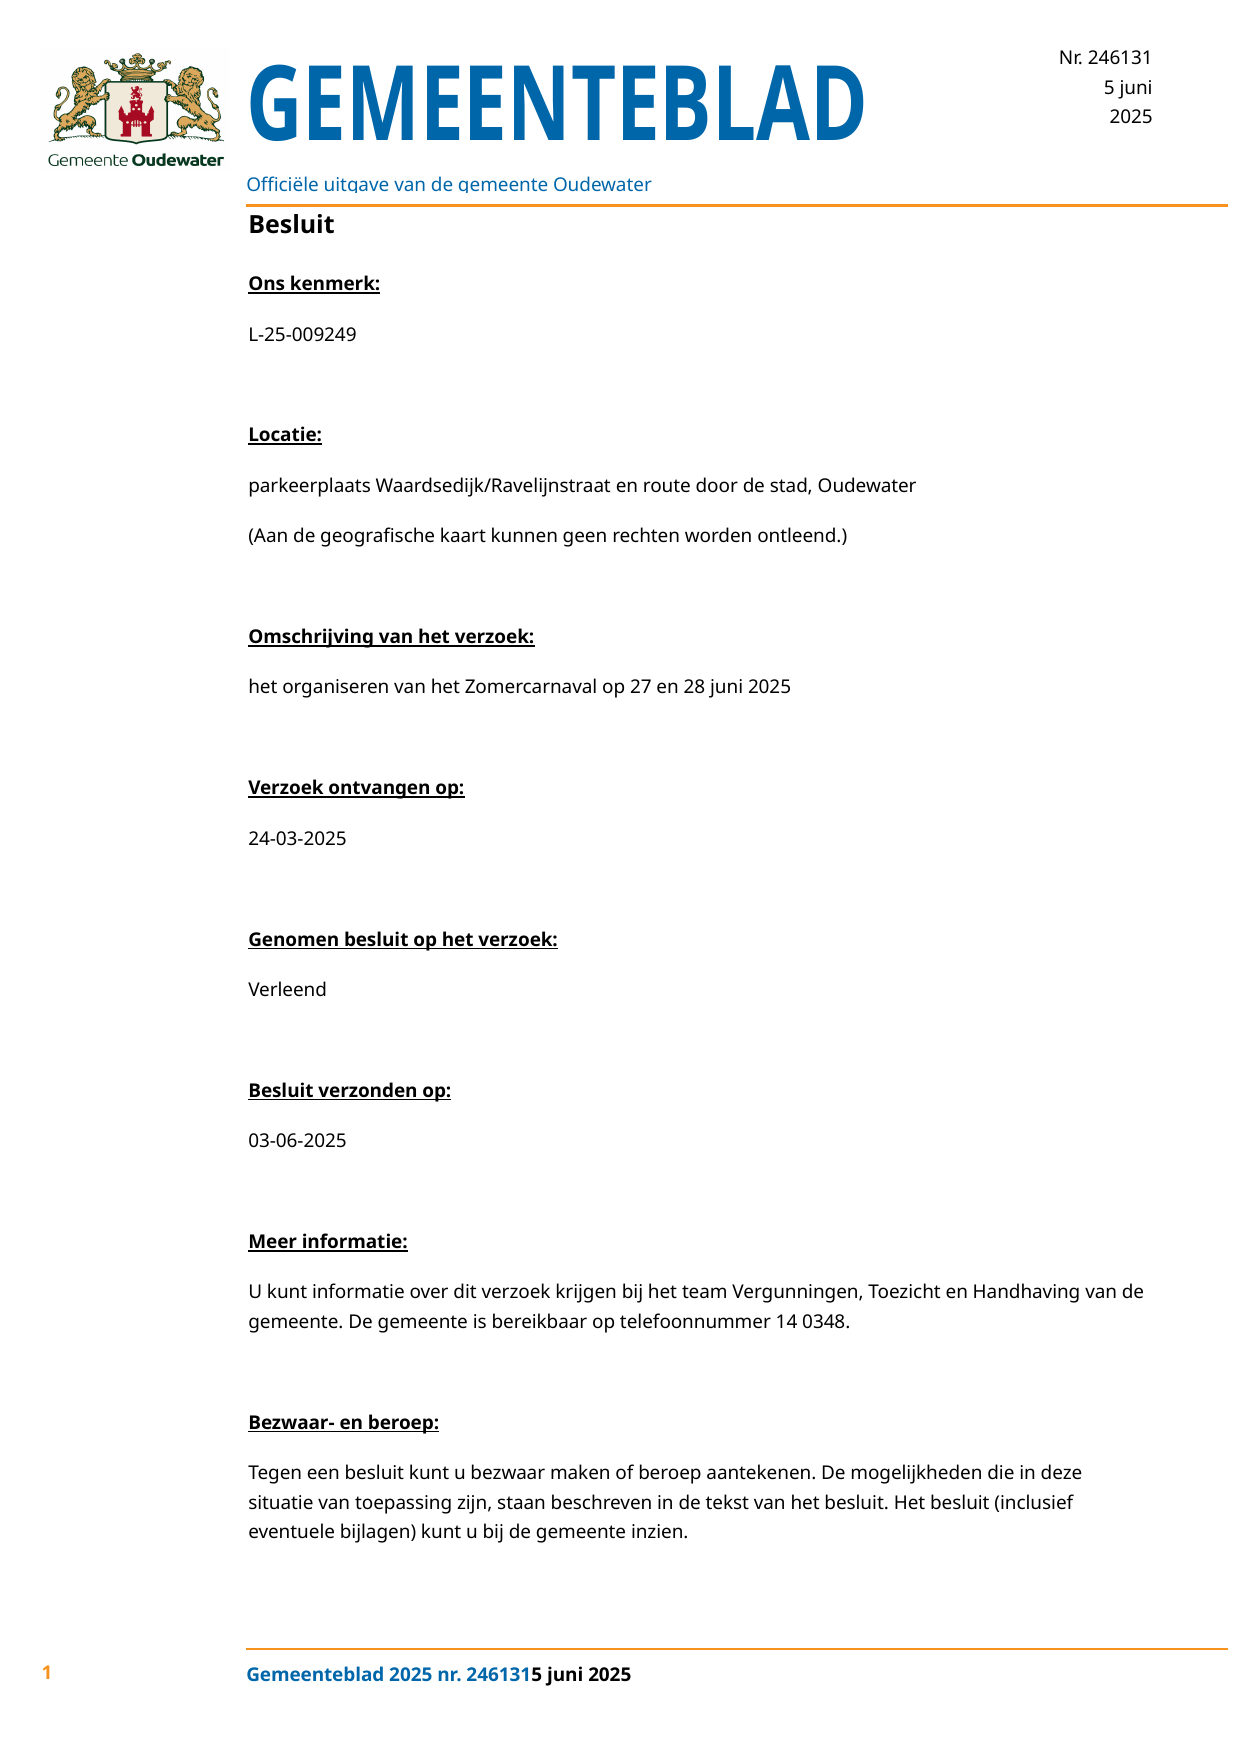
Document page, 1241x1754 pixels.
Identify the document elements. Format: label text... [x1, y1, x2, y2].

text Verleend [248, 976, 1152, 1002]
text 24-03-2025 [248, 825, 1152, 851]
text Ons kenmerk: [248, 270, 1152, 296]
text Locatie: [248, 422, 1152, 447]
text U kunt informatie over dit verzoek krijgen bij het team Vergunningen, Toezicht en Handhaving van de gemeente. De gemeente is bereikbaar op telefoonnummer 14 0348. [248, 1279, 1152, 1334]
text parkeerplaats Waardsedijk/Ravelijnstraat en route door de stad, Oudewater [248, 472, 1152, 498]
picture [41, 47, 231, 172]
text Besluit [248, 207, 1152, 241]
text Genomen besluit op het verzoek: [248, 926, 1152, 951]
text Tegen een besluit kunt u bezwaar maken of beroep aantekenen. De mogelijkheden die in deze situatie van toepassing zijn, staan beschreven in de tekst van het besluit. Het besluit (inclusief eventuele bijlagen) kunt u bij de gemeente inzien. [248, 1459, 1152, 1544]
text 03-06-2025 [248, 1127, 1152, 1153]
text Meer informatie: [248, 1228, 1152, 1254]
text (Aan de geografische kaart kunnen geen rechten worden ontleend.) [248, 522, 1152, 548]
text Omschrijving van het verzoek: [248, 623, 1152, 649]
text Verzoek ontvangen op: [248, 774, 1152, 800]
text Bezwaar- en beroep: [248, 1409, 1152, 1435]
text het organiseren van het Zomercarnaval op 27 en 28 juni 2025 [248, 674, 1152, 699]
text L-25-009249 [248, 321, 1152, 346]
text Besluit verzonden op: [248, 1077, 1152, 1103]
